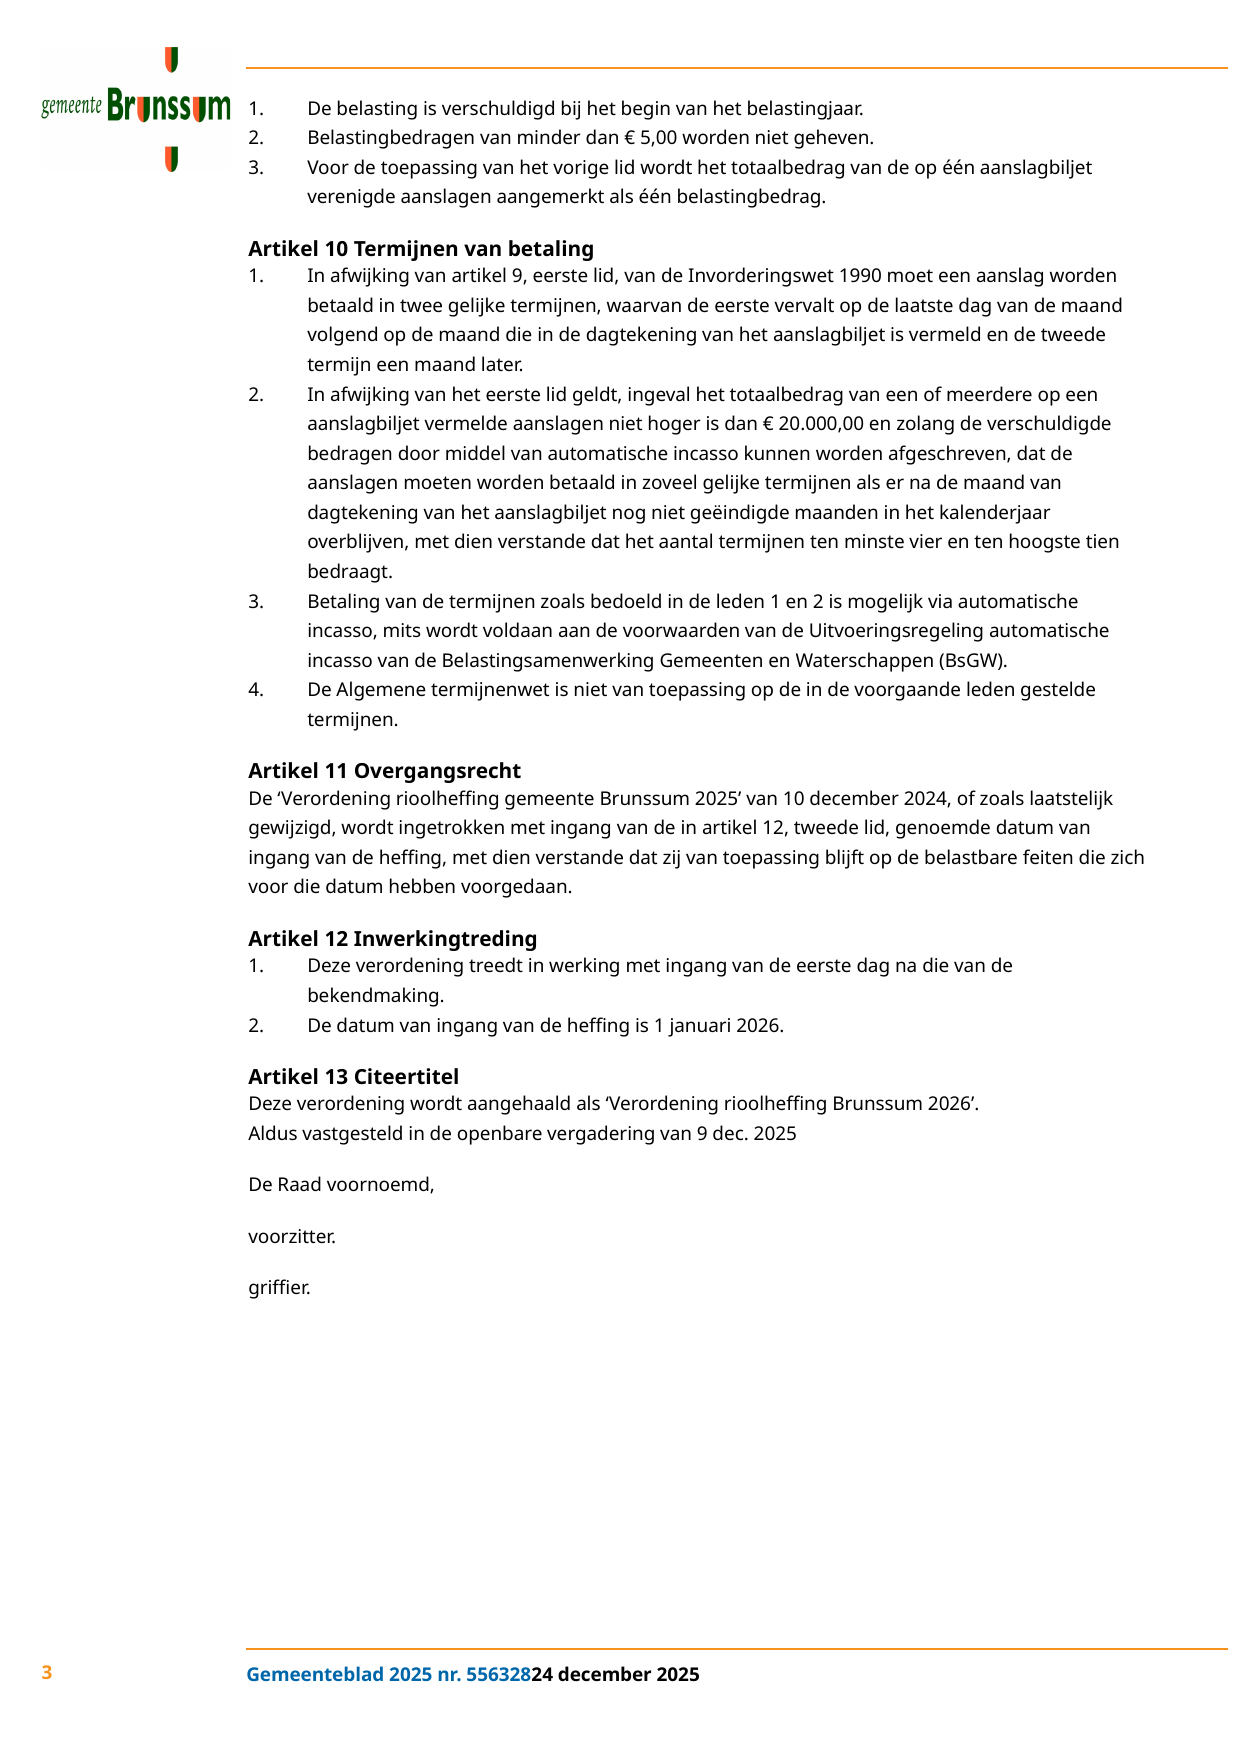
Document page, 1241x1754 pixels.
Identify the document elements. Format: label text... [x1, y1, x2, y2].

list In afwijking van artikel 9, eerste lid, van de Invorderingswet 1990 moet een aanslag worden betaald in twee gelijke termijnen, waarvan de eerste vervalt op de laatste dag van de maand volgend op de maand die in de dagtekening van het aanslagbiljet is vermeld en de tweede termijn een maand later. [248, 262, 1152, 377]
text De Raad voornoemd, [248, 1172, 1152, 1197]
text Deze verordening wordt aangehaald als ‘Verordening rioolheffing Brunssum 2026’. [248, 1091, 1152, 1116]
list De Algemene termijnenwet is niet van toepassing op de in de voorgaande leden gestelde termijnen. [248, 677, 1152, 732]
list De datum van ingang van de heffing is 1 januari 2026. [248, 1012, 1152, 1037]
text Artikel 12 Inwerkingtreding [248, 924, 1152, 953]
list In afwijking van het eerste lid geldt, ingeval het totaalbedrag van een of meerdere op een aanslagbiljet vermelde aanslagen niet hoger is dan € 20.000,00 en zolang de verschuldigde bedragen door middel van automatische incasso kunnen worden afgeschreven, dat de aanslagen moeten worden betaald in zoveel gelijke termijnen als er na de maand van dagtekening van het aanslagbiljet nog niet geëindigde maanden in het kalenderjaar overblijven, met dien verstande dat het aantal termijnen ten minste vier en ten hoogste tien bedraagt. [248, 381, 1152, 584]
text griffier. [248, 1274, 1152, 1300]
text De ‘Verordening rioolheffing gemeente Brunssum 2025’ van 10 december 2024, of zoals laatstelijk gewijzigd, wordt ingetrokken met ingang van de in artikel 12, tweede lid, genoemde datum van ingang van de heffing, met dien verstande dat zij van toepassing blijft op de belastbare feiten die zich voor die datum hebben voorgedaan. [248, 785, 1152, 899]
picture [41, 47, 231, 172]
list Deze verordening treedt in werking met ingang van de eerste dag na die van de bekendmaking. [248, 953, 1152, 1008]
text voorzitter. [248, 1223, 1152, 1249]
text Artikel 13 Citeertitel [248, 1062, 1152, 1091]
text Artikel 11 Overgangsrecht [248, 757, 1152, 785]
list De belasting is verschuldigd bij het begin van het belastingjaar. [248, 95, 1152, 121]
list Betaling van de termijnen zoals bedoeld in de leden 1 en 2 is mogelijk via automatische incasso, mits wordt voldaan aan de voorwaarden van de Uitvoeringsregeling automatische incasso van de Belastingsamenwerking Gemeenten en Waterschappen (BsGW). [248, 588, 1152, 673]
list Voor de toepassing van het vorige lid wordt het totaalbedrag van de op één aanslagbiljet verenigde aanslagen aangemerkt als één belastingbedrag. [248, 154, 1152, 209]
text Artikel 10 Termijnen van betaling [248, 234, 1152, 262]
text Aldus vastgesteld in de openbare vergadering van 9 dec. 2025 [248, 1120, 1152, 1146]
list Belastingbedragen van minder dan € 5,00 worden niet geheven. [248, 124, 1152, 150]
